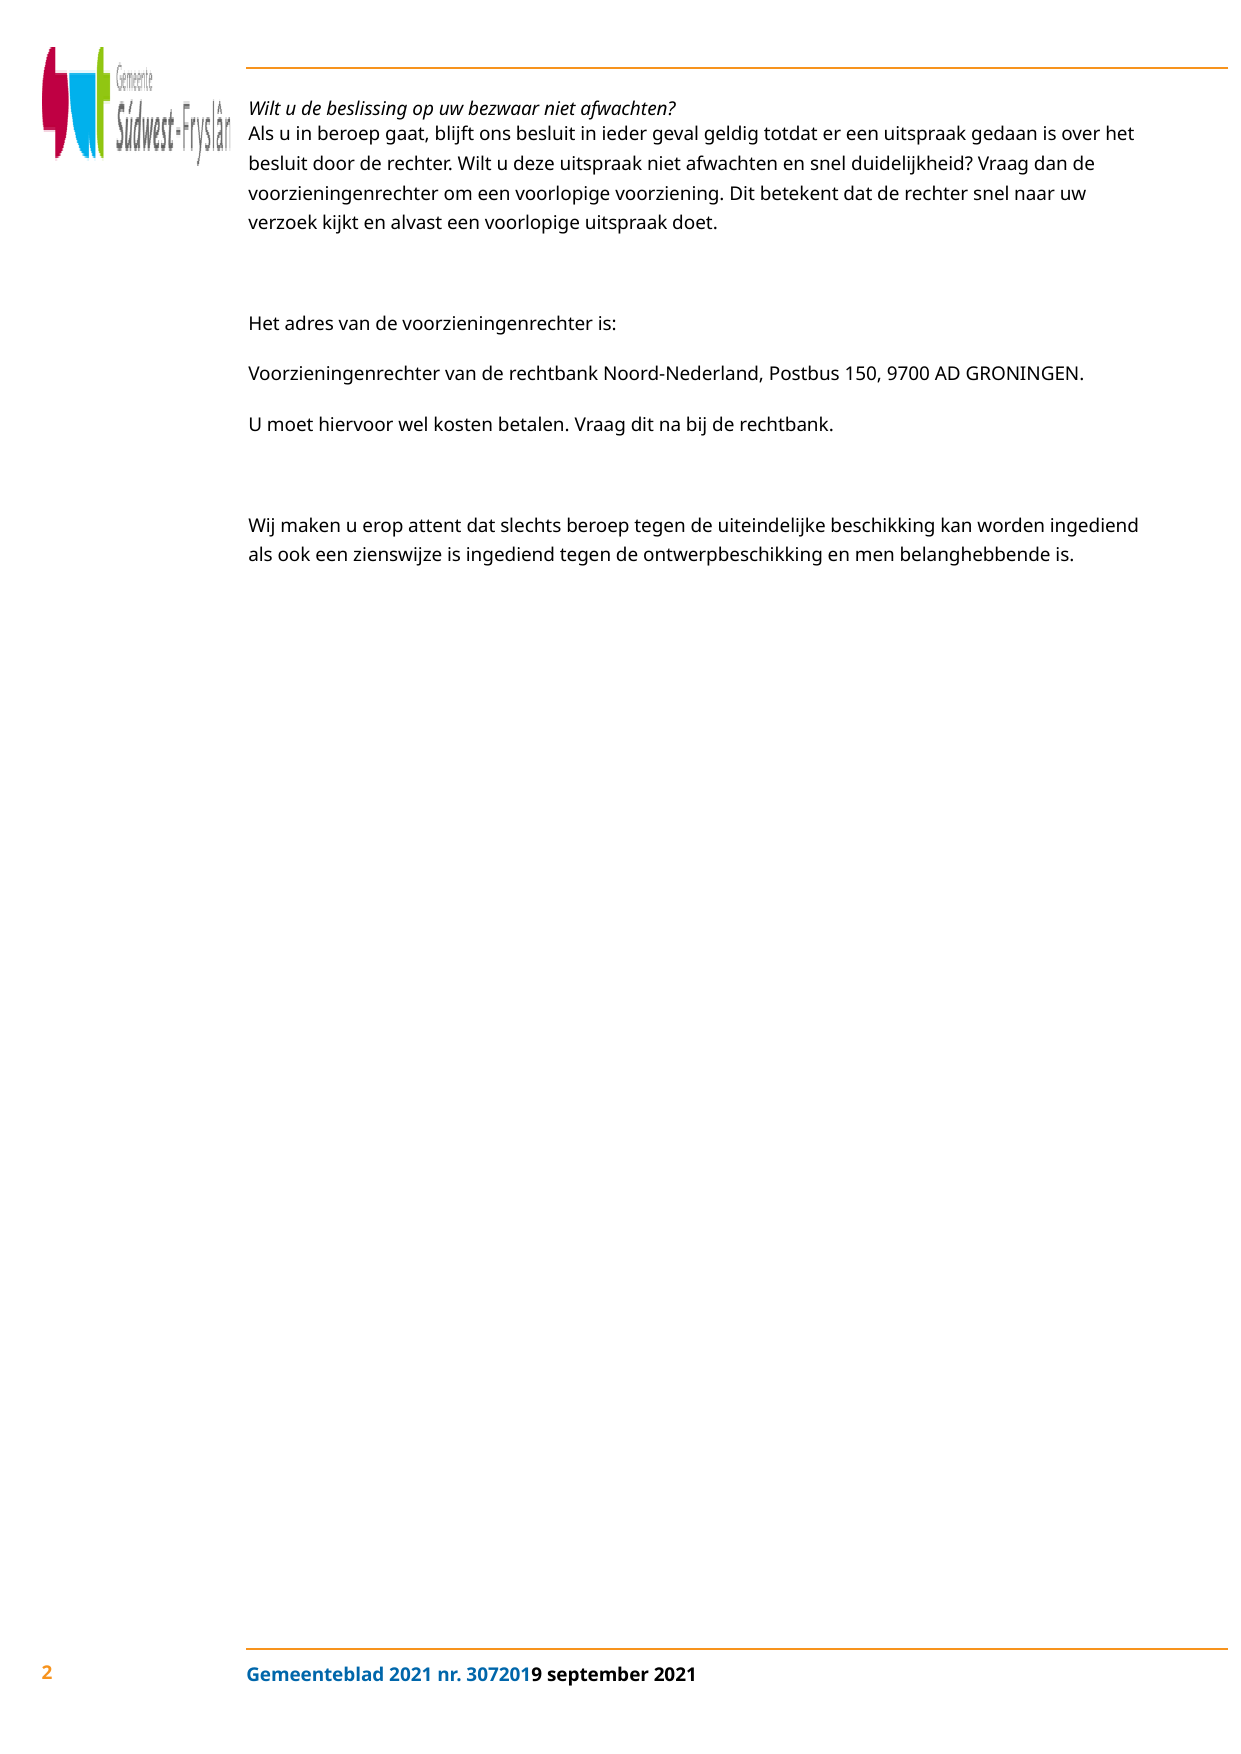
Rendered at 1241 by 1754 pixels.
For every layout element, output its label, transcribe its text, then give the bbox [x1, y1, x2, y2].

text Wij maken u erop attent dat slechts beroep tegen de uiteindelijke beschikking kan worden ingediend als ook een zienswijze is ingediend tegen de ontwerpbeschikking en men belanghebbende is. [248, 512, 1152, 567]
text Het adres van de voorzieningenrechter is: [248, 310, 1152, 336]
text Als u in beroep gaat, blijft ons besluit in ieder geval geldig totdat er een uitspraak gedaan is over het besluit door de rechter. Wilt u deze uitspraak niet afwachten en snel duidelijkheid? Vraag dan de voorzieningenrechter om een voorlopige voorziening. Dit betekent dat de rechter snel naar uw verzoek kijkt en alvast een voorlopige uitspraak doet. [248, 121, 1152, 235]
picture [41, 47, 231, 172]
text Voorzieningenrechter van de rechtbank Noord-Nederland, Postbus 150, 9700 AD GRONINGEN. [248, 361, 1152, 386]
text Wilt u de beslissing op uw bezwaar niet afwachten? [248, 95, 1152, 121]
text U moet hiervoor wel kosten betalen. Vraag dit na bij de rechtbank. [248, 411, 1152, 437]
